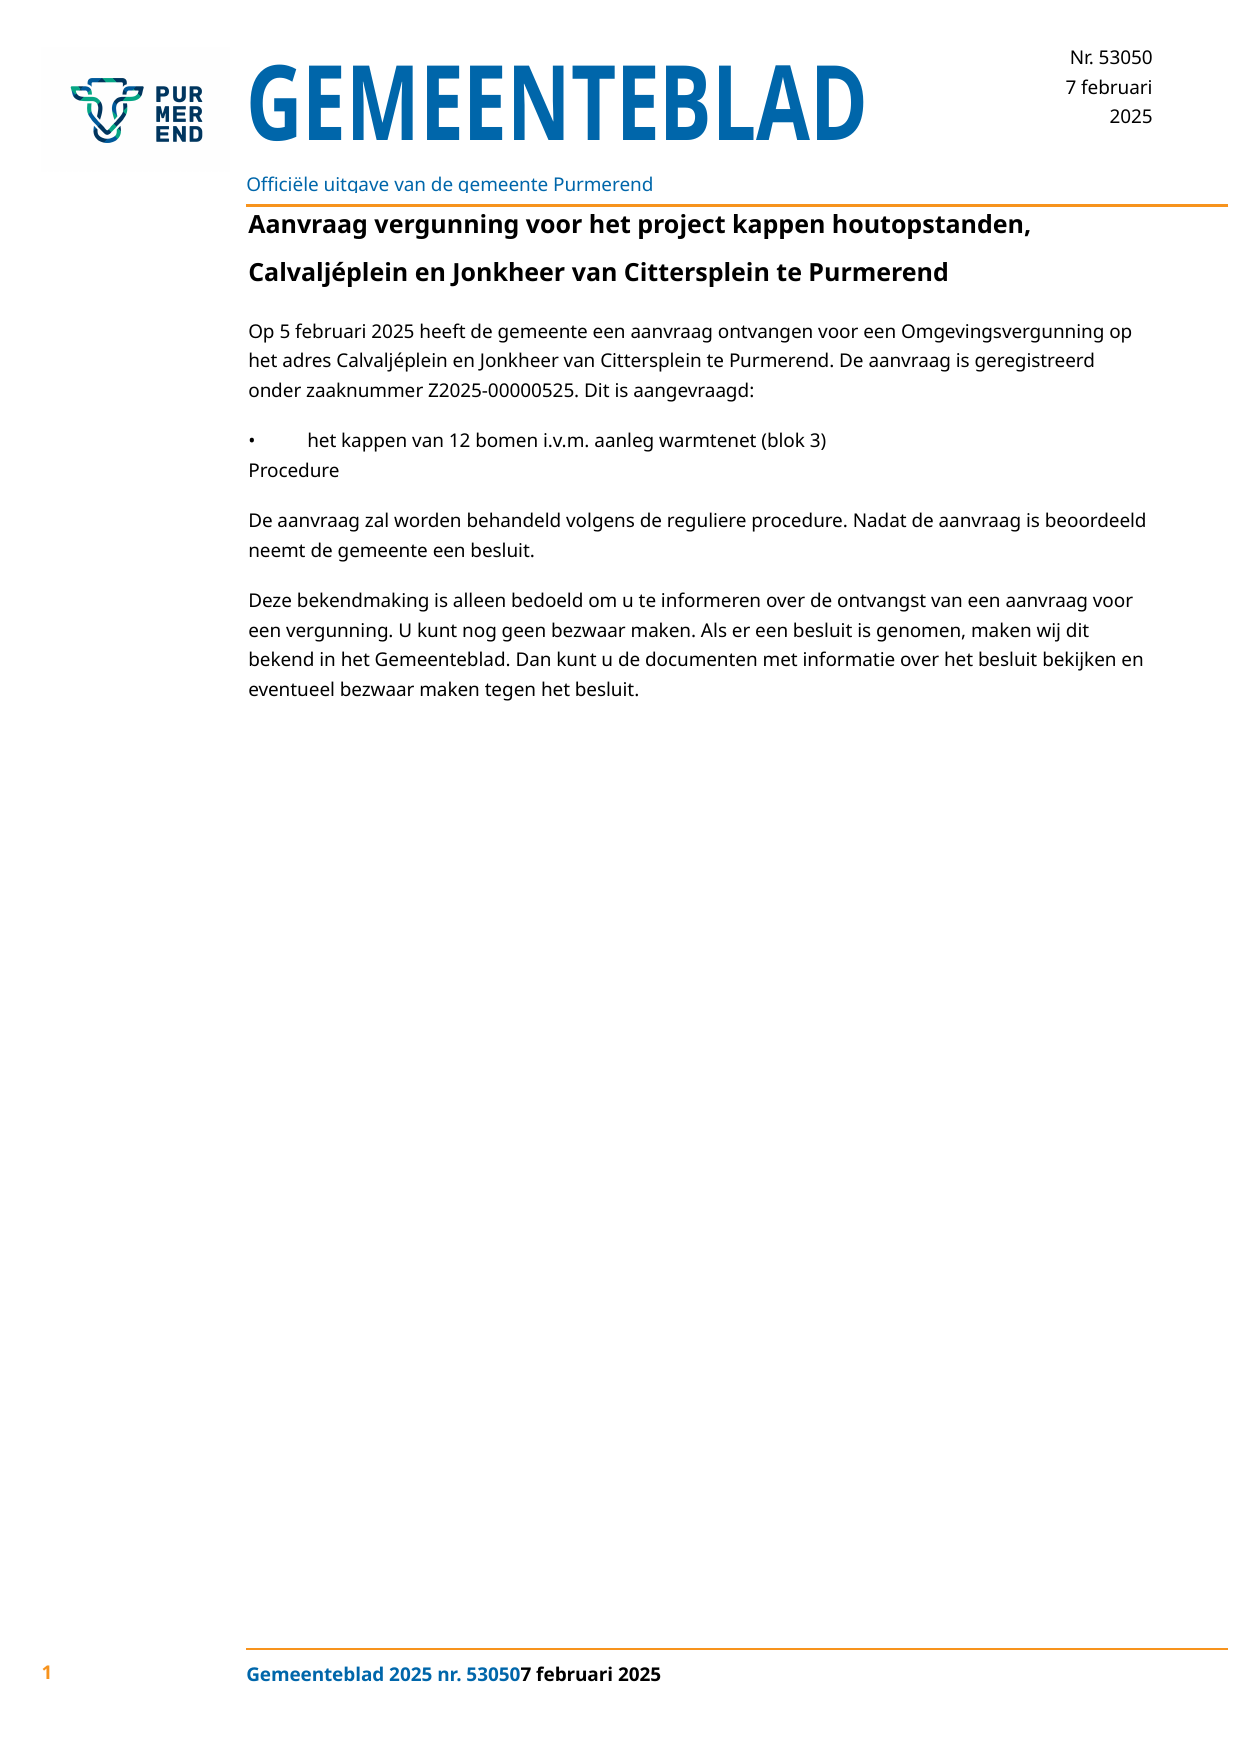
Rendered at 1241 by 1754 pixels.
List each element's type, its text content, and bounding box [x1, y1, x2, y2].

text Aanvraag vergunning voor het project kappen houtopstanden, Calvaljéplein en Jonkheer van Cittersplein te Purmerend [248, 207, 1152, 288]
list het kappen van 12 bomen i.v.m. aanleg warmtenet (blok 3) [248, 427, 1152, 453]
text Deze bekendmaking is alleen bedoeld om u te informeren over de ontvangst van een aanvraag voor een vergunning. U kunt nog geen bezwaar maken. Als er een besluit is genomen, maken wij dit bekend in het Gemeenteblad. Dan kunt u de documenten met informatie over het besluit bekijken en eventueel bezwaar maken tegen het besluit. [248, 587, 1152, 702]
picture [41, 47, 231, 172]
text Op 5 februari 2025 heeft de gemeente een aanvraag ontvangen voor een Omgevingsvergunning op het adres Calvaljéplein en Jonkheer van Cittersplein te Purmerend. De aanvraag is geregistreerd onder zaaknummer Z2025-00000525. Dit is aangevraagd: [248, 318, 1152, 403]
text Procedure [248, 457, 1152, 483]
text De aanvraag zal worden behandeld volgens de reguliere procedure. Nadat de aanvraag is beoordeeld neemt de gemeente een besluit. [248, 507, 1152, 563]
